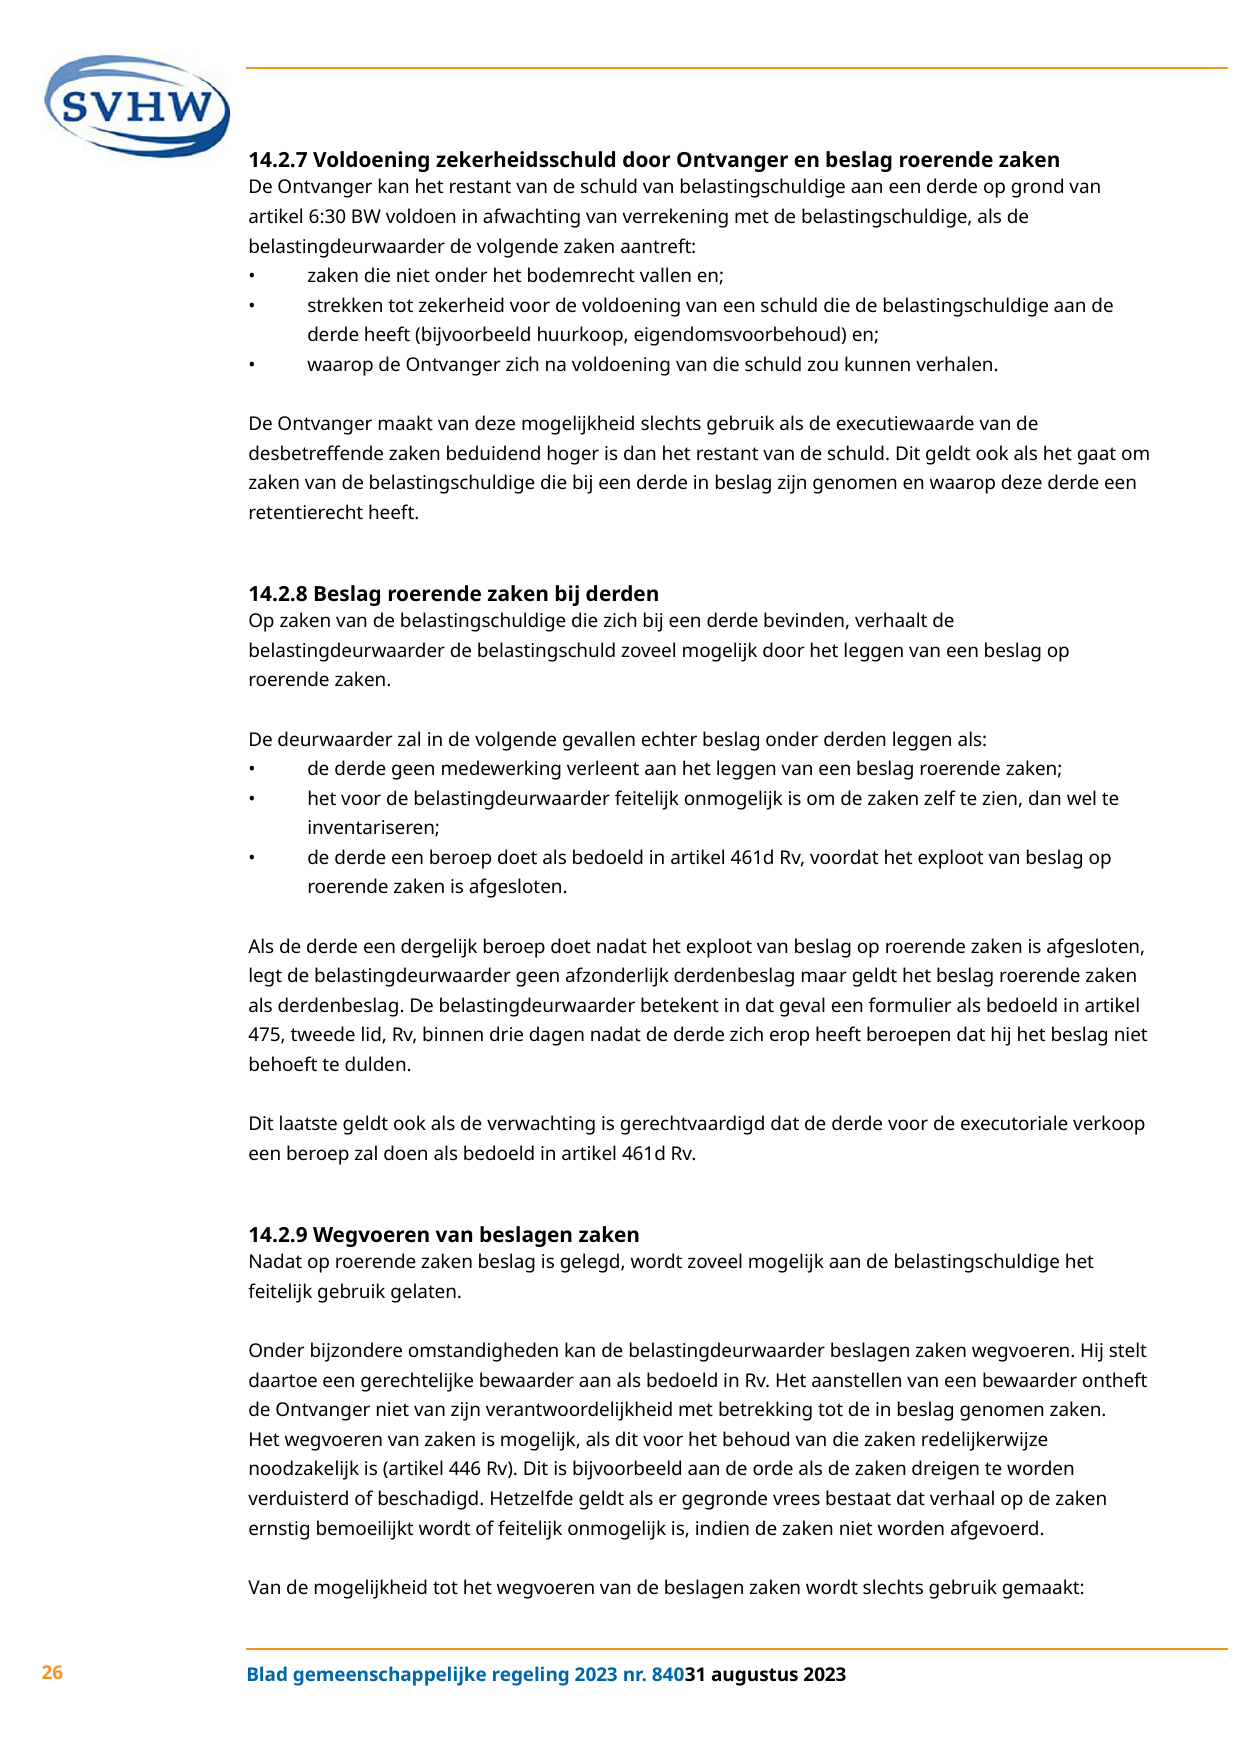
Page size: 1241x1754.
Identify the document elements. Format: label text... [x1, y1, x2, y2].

text 14.2.7 Voldoening zekerheidsschuld door Ontvanger en beslag roerende zaken [248, 145, 1152, 174]
text Nadat op roerende zaken beslag is gelegd, wordt zoveel mogelijk aan de belastingschuldige het feitelijk gebruik gelaten. [248, 1248, 1152, 1304]
list waarop de Ontvanger zich na voldoening van die schuld zou kunnen verhalen. [248, 351, 1152, 377]
text Dit laatste geldt ook als de verwachting is gerechtvaardigd dat de derde voor de executoriale verkoop een beroep zal doen als bedoeld in artikel 461d Rv. [248, 1110, 1152, 1166]
text De Ontvanger kan het restant van de schuld van belastingschuldige aan een derde op grond van artikel 6:30 BW voldoen in afwachting van verrekening met de belastingschuldige, als de belastingdeurwaarder de volgende zaken aantreft: [248, 174, 1152, 258]
list strekken tot zekerheid voor de voldoening van een schuld die de belastingschuldige aan de derde heeft (bijvoorbeeld huurkoop, eigendomsvoorbehoud) en; [248, 292, 1152, 347]
list de derde een beroep doet als bedoeld in artikel 461d Rv, voordat het exploot van beslag op roerende zaken is afgesloten. [248, 844, 1152, 899]
picture [41, 47, 231, 172]
text 14.2.8 Beslag roerende zaken bij derden [248, 579, 1152, 607]
text Als de derde een dergelijk beroep doet nadat het exploot van beslag op roerende zaken is afgesloten, legt de belastingdeurwaarder geen afzonderlijk derdenbeslag maar geldt het beslag roerende zaken als derdenbeslag. De belastingdeurwaarder betekent in dat geval een formulier als bedoeld in artikel 475, tweede lid, Rv, binnen drie dagen nadat de derde zich erop heeft beroepen dat hij het beslag niet behoeft te dulden. [248, 933, 1152, 1077]
list de derde geen medewerking verleent aan het leggen van een beslag roerende zaken; [248, 755, 1152, 781]
text Op zaken van de belastingschuldige die zich bij een derde bevinden, verhaalt de belastingdeurwaarder de belastingschuld zoveel mogelijk door het leggen van een beslag op roerende zaken. [248, 607, 1152, 692]
text Het wegvoeren van zaken is mogelijk, als dit voor het behoud van die zaken redelijkerwijze noodzakelijk is (artikel 446 Rv). Dit is bijvoorbeeld aan de orde als de zaken dreigen te worden verduisterd of beschadigd. Hetzelfde geldt als er gegronde vrees bestaat dat verhaal op de zaken ernstig bemoeilijkt wordt of feitelijk onmogelijk is, indien de zaken niet worden afgevoerd. [248, 1426, 1152, 1540]
text Onder bijzondere omstandigheden kan de belastingdeurwaarder beslagen zaken wegvoeren. Hij stelt daartoe een gerechtelijke bewaarder aan als bedoeld in Rv. Het aanstellen van een bewaarder ontheft de Ontvanger niet van zijn verantwoordelijkheid met betrekking tot de in beslag genomen zaken. [248, 1337, 1152, 1422]
list het voor de belastingdeurwaarder feitelijk onmogelijk is om de zaken zelf te zien, dan wel te inventariseren; [248, 785, 1152, 840]
text De Ontvanger maakt van deze mogelijkheid slechts gebruik als de executiewaarde van de desbetreffende zaken beduidend hoger is dan het restant van de schuld. Dit geldt ook als het gaat om zaken van de belastingschuldige die bij een derde in beslag zijn genomen en waarop deze derde een retentierecht heeft. [248, 410, 1152, 525]
text De deurwaarder zal in de volgende gevallen echter beslag onder derden leggen als: [248, 726, 1152, 752]
text 14.2.9 Wegvoeren van beslagen zaken [248, 1220, 1152, 1248]
text Van de mogelijkheid tot het wegvoeren van de beslagen zaken wordt slechts gebruik gemaakt: [248, 1574, 1152, 1599]
list zaken die niet onder het bodemrecht vallen en; [248, 262, 1152, 288]
